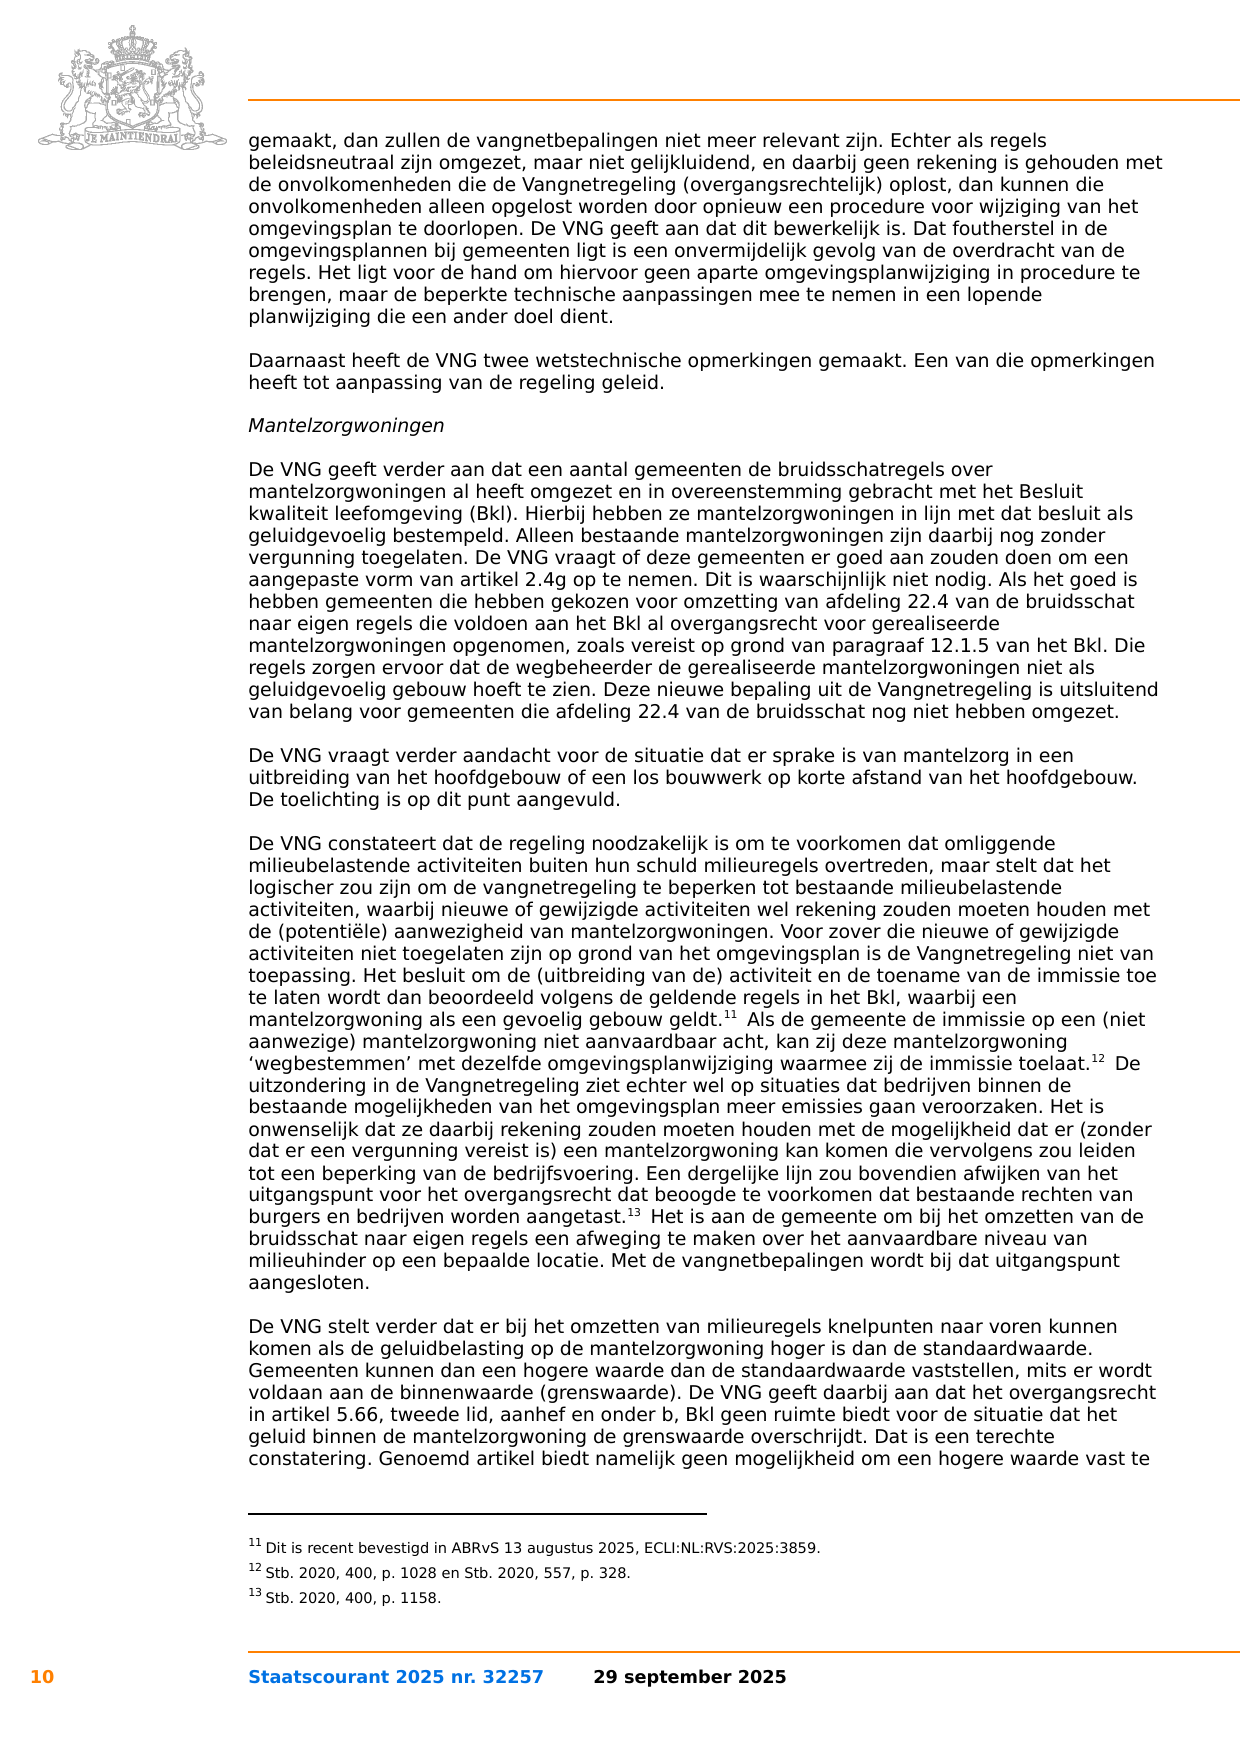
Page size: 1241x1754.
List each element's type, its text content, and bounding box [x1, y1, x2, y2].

text Stb. 2020, 400, p. 1158. [248, 1586, 1163, 1608]
text Dit is recent bevestigd in ABRvS 13 augustus 2025, ECLI:NL:RVS:2025:3859. [248, 1536, 1163, 1558]
text De VNG constateert dat de regeling noodzakelijk is om te voorkomen dat omliggende milieubelastende activiteiten buiten hun schuld milieuregels overtreden, maar stelt dat het logischer zou zijn om de vangnetregeling te beperken tot bestaande milieubelastende activiteiten, waarbij nieuwe of gewijzigde activiteiten wel rekening zouden moeten houden met de (potentiële) aanwezigheid van mantelzorgwoningen. Voor zover die nieuwe of gewijzigde activiteiten niet toegelaten zijn op grond van het omgevingsplan is de Vangnetregeling niet van toepassing. Het besluit om de (uitbreiding van de) activiteit en de toename van de immissie toe te laten wordt dan beoordeeld volgens de geldende regels in het Bkl, waarbij een mantelzorgwoning als een gevoelig gebouw geldt. Als de gemeente de immissie op een (niet aanwezige) mantelzorgwoning niet aanvaardbaar acht, kan zij deze mantelzorgwoning ‘wegbestemmen’ met dezelfde omgevingsplanwijziging waarmee zij de immissie toelaat. De uitzondering in de Vangnetregeling ziet echter wel op situaties dat bedrijven binnen de bestaande mogelijkheden van het omgevingsplan meer emissies gaan veroorzaken. Het is onwenselijk dat ze daarbij rekening zouden moeten houden met de mogelijkheid dat er (zonder dat er een vergunning vereist is) een mantelzorgwoning kan komen die vervolgens zou leiden tot een beperking van de bedrijfsvoering. Een dergelijke lijn zou bovendien afwijken van het uitgangspunt voor het overgangsrecht dat beoogde te voorkomen dat bestaande rechten van burgers en bedrijven worden aangetast. Het is aan de gemeente om bij het omzetten van de bruidsschat naar eigen regels een afweging te maken over het aanvaardbare niveau van milieuhinder op een bepaalde locatie. Met de vangnetbepalingen wordt bij dat uitgangspunt aangesloten. [248, 833, 1163, 1294]
subtitle Mantelzorgwoningen [248, 415, 1163, 437]
picture [38, 25, 227, 150]
text De VNG stelt verder dat er bij het omzetten van milieuregels knelpunten naar voren kunnen komen als de geluidbelasting op de mantelzorgwoning hoger is dan de standaardwaarde. Gemeenten kunnen dan een hogere waarde dan de standaardwaarde vaststellen, mits er wordt voldaan aan de binnenwaarde (grenswaarde). De VNG geeft daarbij aan dat het overgangsrecht in artikel 5.66, tweede lid, aanhef en onder b, Bkl geen ruimte biedt voor de situatie dat het geluid binnen de mantelzorgwoning de grenswaarde overschrijdt. Dat is een terechte constatering. Genoemd artikel biedt namelijk geen mogelijkheid om een hogere waarde vast te [248, 1316, 1163, 1470]
text De VNG vraagt verder aandacht voor de situatie dat er sprake is van mantelzorg in een uitbreiding van het hoofdgebouw of een los bouwwerk op korte afstand van het hoofdgebouw. De toelichting is op dit punt aangevuld. [248, 745, 1163, 811]
text Stb. 2020, 400, p. 1028 en Stb. 2020, 557, p. 328. [248, 1561, 1163, 1583]
text De VNG geeft verder aan dat een aantal gemeenten de bruidsschatregels over mantelzorgwoningen al heeft omgezet en in overeenstemming gebracht met het Besluit kwaliteit leefomgeving (Bkl). Hierbij hebben ze mantelzorgwoningen in lijn met dat besluit als geluidgevoelig bestempeld. Alleen bestaande mantelzorgwoningen zijn daarbij nog zonder vergunning toegelaten. De VNG vraagt of deze gemeenten er goed aan zouden doen om een aangepaste vorm van artikel 2.4g op te nemen. Dit is waarschijnlijk niet nodig. Als het goed is hebben gemeenten die hebben gekozen voor omzetting van afdeling 22.4 van de bruidsschat naar eigen regels die voldoen aan het Bkl al overgangsrecht voor gerealiseerde mantelzorgwoningen opgenomen, zoals vereist op grond van paragraaf 12.1.5 van het Bkl. Die regels zorgen ervoor dat de wegbeheerder de gerealiseerde mantelzorgwoningen niet als geluidgevoelig gebouw hoeft te zien. Deze nieuwe bepaling uit de Vangnetregeling is uitsluitend van belang voor gemeenten die afdeling 22.4 van de bruidsschat nog niet hebben omgezet. [248, 459, 1163, 723]
text Daarnaast heeft de VNG twee wetstechnische opmerkingen gemaakt. Een van die opmerkingen heeft tot aanpassing van de regeling geleid. [248, 349, 1163, 393]
text gemaakt, dan zullen de vangnetbepalingen niet meer relevant zijn. Echter als regels beleidsneutraal zijn omgezet, maar niet gelijkluidend, en daarbij geen rekening is gehouden met de onvolkomenheden die de Vangnetregeling (overgangsrechtelijk) oplost, dan kunnen die onvolkomenheden alleen opgelost worden door opnieuw een procedure voor wijziging van het omgevingsplan te doorlopen. De VNG geeft aan dat dit bewerkelijk is. Dat foutherstel in de omgevingsplannen bij gemeenten ligt is een onvermijdelijk gevolg van de overdracht van de regels. Het ligt voor de hand om hiervoor geen aparte omgevingsplanwijziging in procedure te brengen, maar de beperkte technische aanpassingen mee te nemen in een lopende planwijziging die een ander doel dient. [248, 130, 1163, 328]
